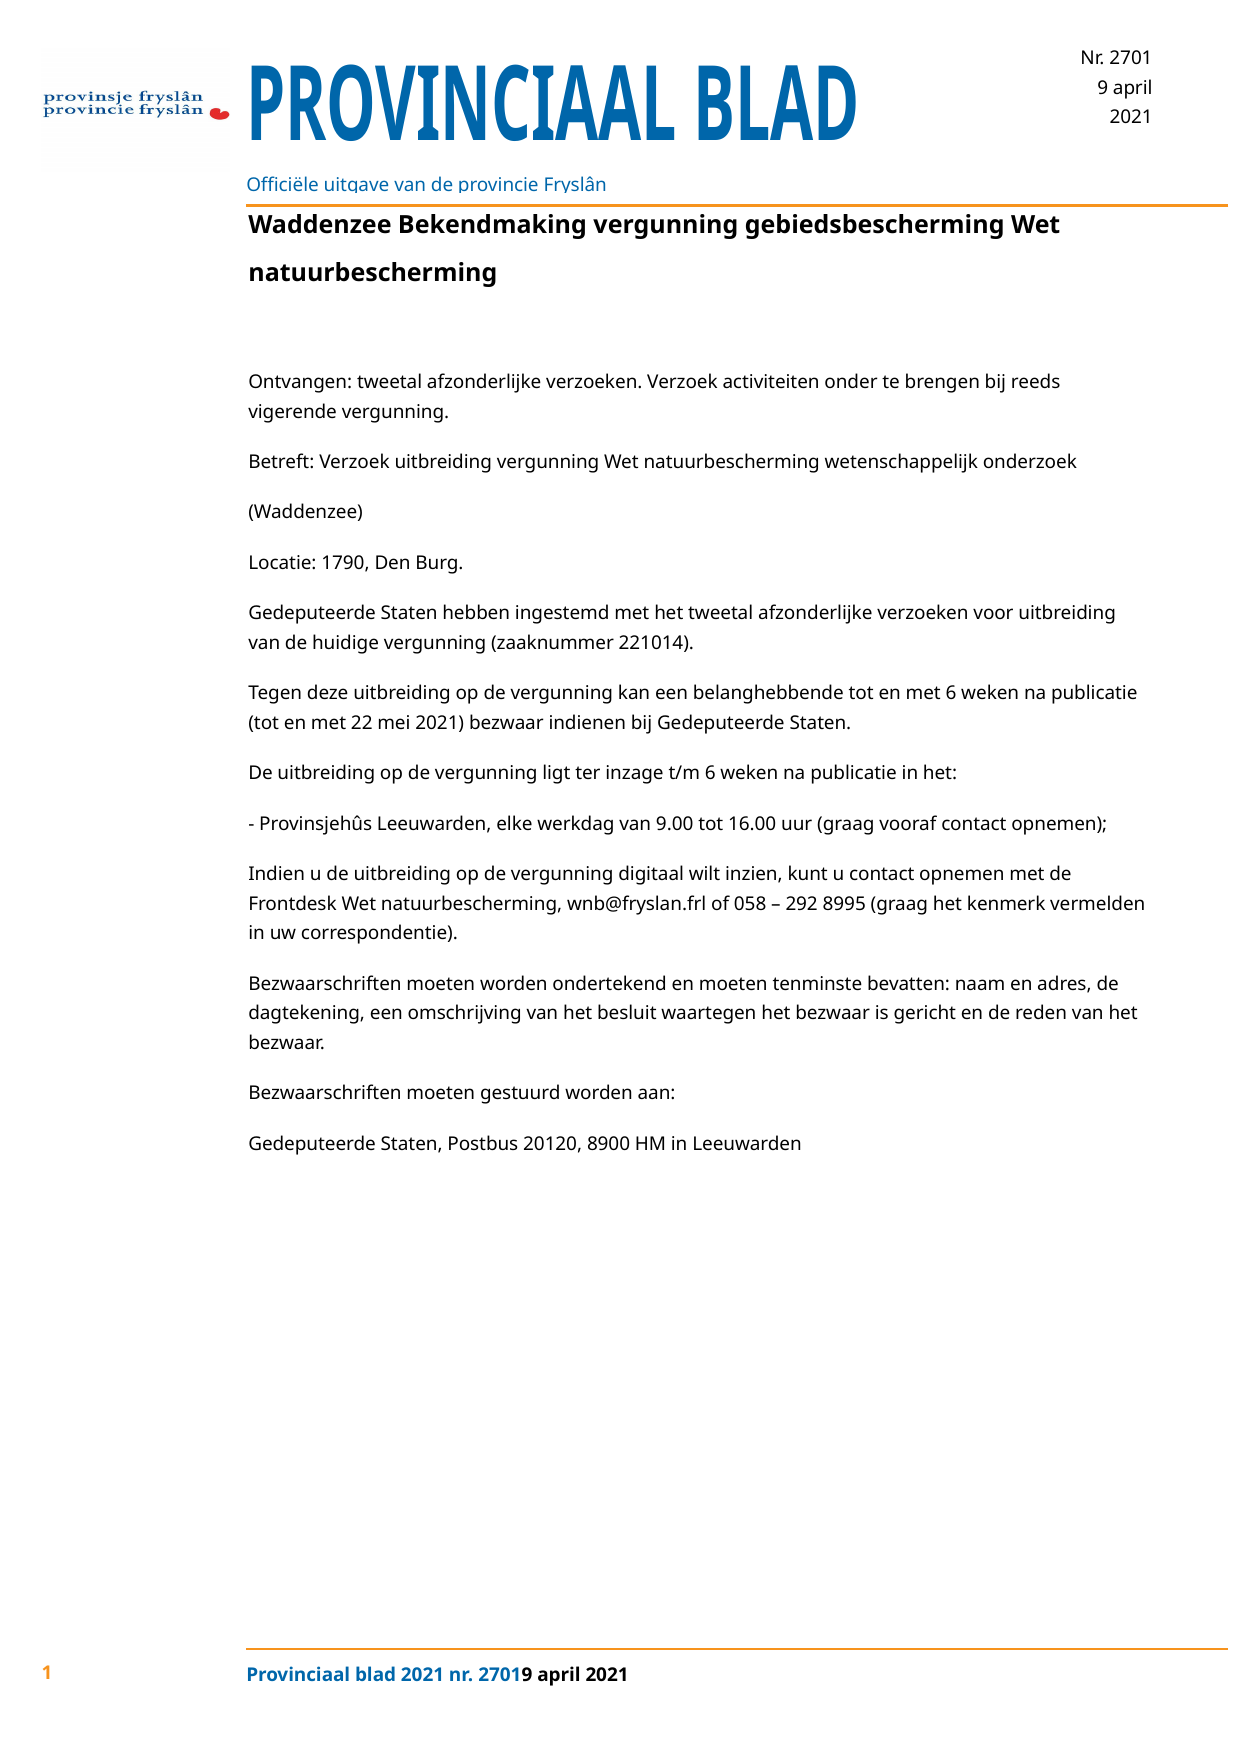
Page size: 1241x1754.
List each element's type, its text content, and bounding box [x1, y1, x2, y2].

text Indien u de uitbreiding op de vergunning digitaal wilt inzien, kunt u contact opnemen met de Frontdesk Wet natuurbescherming, wnb@fryslan.frl of 058 – 292 8995 (graag het kenmerk vermelden in uw correspondentie). [248, 860, 1152, 945]
text Waddenzee Bekendmaking vergunning gebiedsbescherming Wet natuurbescherming [248, 207, 1152, 288]
text Bezwaarschriften moeten gestuurd worden aan: [248, 1079, 1152, 1105]
text Gedeputeerde Staten, Postbus 20120, 8900 HM in Leeuwarden [248, 1130, 1152, 1156]
text - Provinsjehûs Leeuwarden, elke werkdag van 9.00 tot 16.00 uur (graag vooraf contact opnemen); [248, 810, 1152, 836]
text Tegen deze uitbreiding op de vergunning kan een belanghebbende tot en met 6 weken na publicatie (tot en met 22 mei 2021) bezwaar indienen bij Gedeputeerde Staten. [248, 679, 1152, 735]
text Bezwaarschriften moeten worden ondertekend en moeten tenminste bevatten: naam en adres, de dagtekening, een omschrijving van het besluit waartegen het bezwaar is gericht en de reden van het bezwaar. [248, 970, 1152, 1055]
text Locatie: 1790, Den Burg. [248, 549, 1152, 575]
picture [41, 47, 231, 172]
text De uitbreiding op de vergunning ligt ter inzage t/m 6 weken na publicatie in het: [248, 759, 1152, 785]
text Betreft: Verzoek uitbreiding vergunning Wet natuurbescherming wetenschappelijk onderzoek [248, 448, 1152, 474]
text Gedeputeerde Staten hebben ingestemd met het tweetal afzonderlijke verzoeken voor uitbreiding van de huidige vergunning (zaaknummer 221014). [248, 599, 1152, 655]
text Ontvangen: tweetal afzonderlijke verzoeken. Verzoek activiteiten onder te brengen bij reeds vigerende vergunning. [248, 368, 1152, 424]
text (Waddenzee) [248, 499, 1152, 524]
